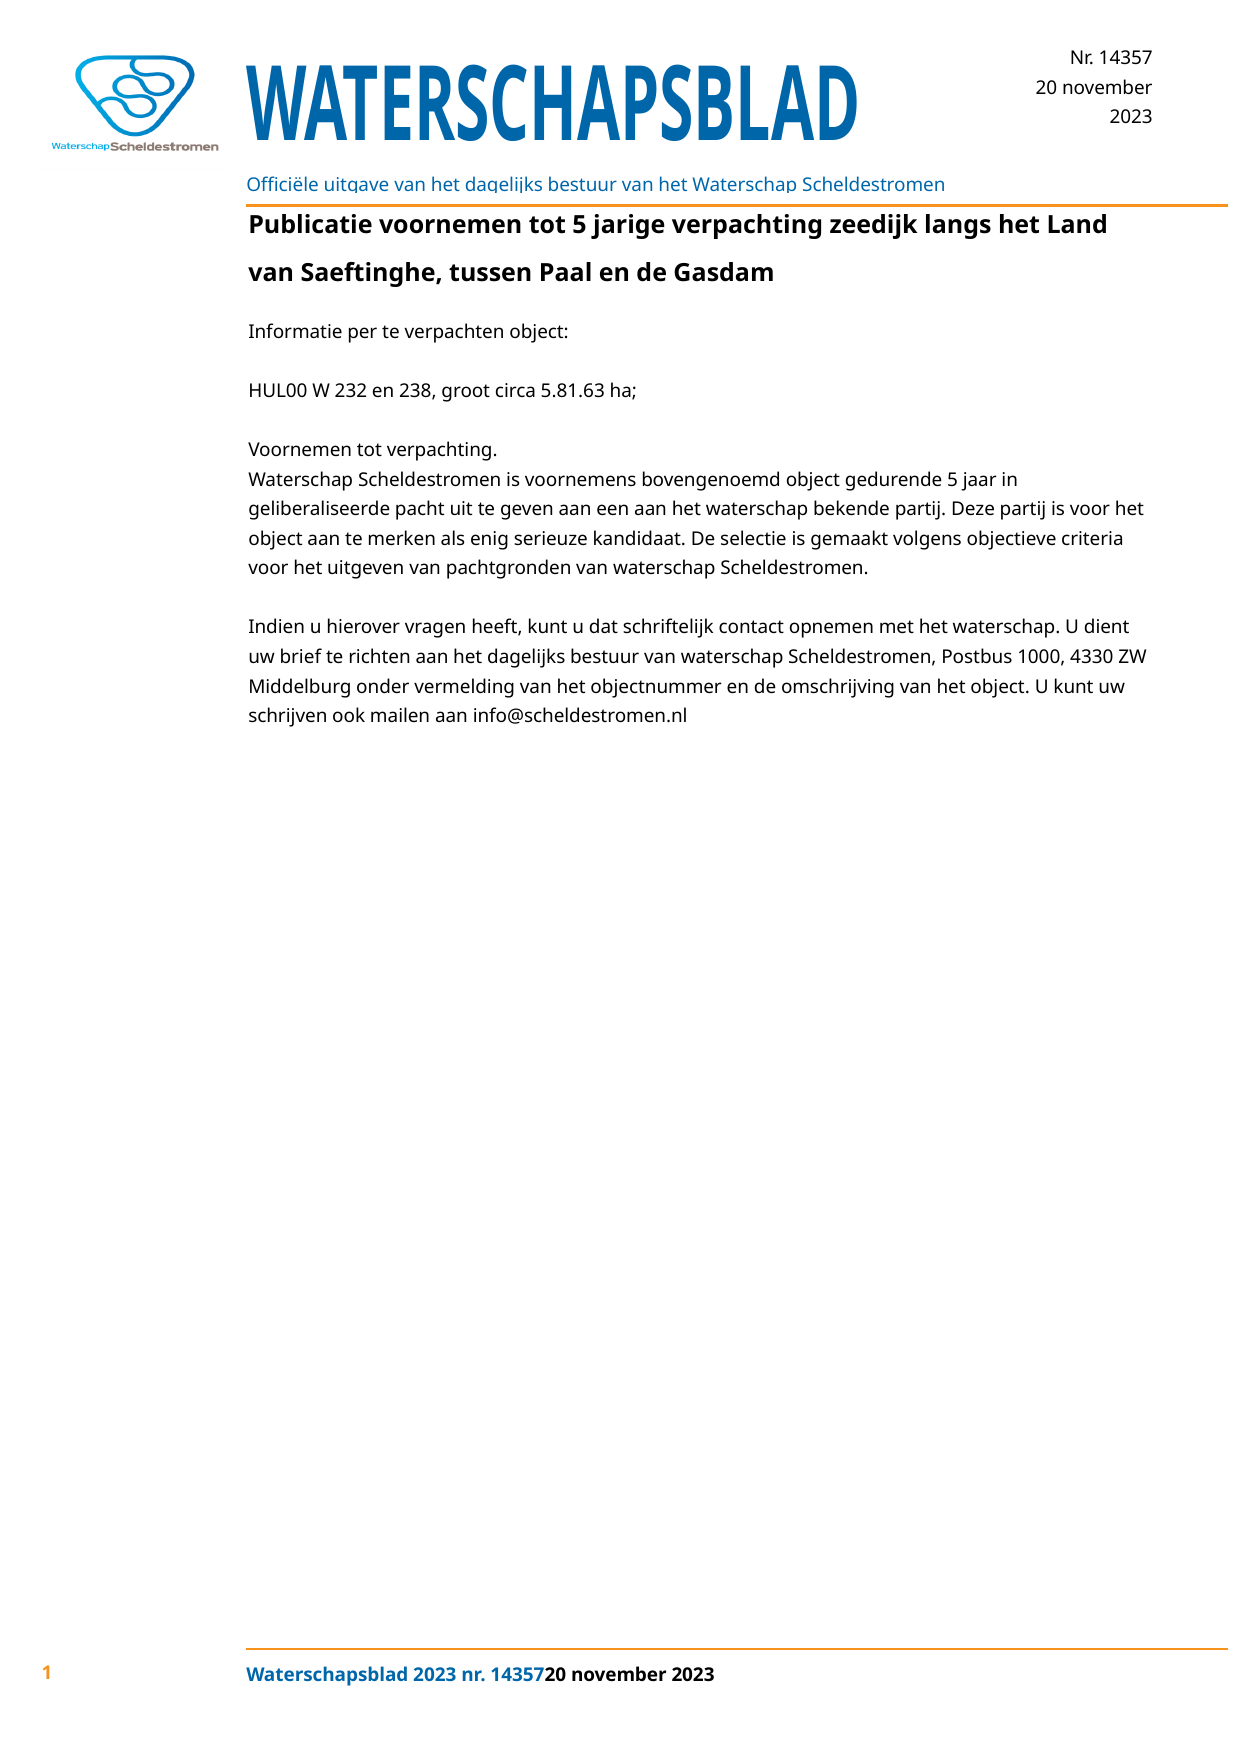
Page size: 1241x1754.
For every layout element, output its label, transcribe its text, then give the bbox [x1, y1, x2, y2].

text Voornemen tot verpachting. [248, 436, 1152, 462]
picture [41, 47, 231, 172]
text Indien u hierover vragen heeft, kunt u dat schriftelijk contact opnemen met het waterschap. U dient uw brief te richten aan het dagelijks bestuur van waterschap Scheldestromen, Postbus 1000, 4330 ZW Middelburg onder vermelding van het objectnummer en de omschrijving van het object. U kunt uw schrijven ook mailen aan info@scheldestromen.nl [248, 614, 1152, 728]
text HUL00 W 232 en 238, groot circa 5.81.63 ha; [248, 377, 1152, 403]
text Informatie per te verpachten object: [248, 318, 1152, 344]
text Publicatie voornemen tot 5 jarige verpachting zeedijk langs het Land van Saeftinghe, tussen Paal en de Gasdam [248, 207, 1152, 288]
text Waterschap Scheldestromen is voornemens bovengenoemd object gedurende 5 jaar in geliberaliseerde pacht uit te geven aan een aan het waterschap bekende partij. Deze partij is voor het object aan te merken als enig serieuze kandidaat. De selectie is gemaakt volgens objectieve criteria voor het uitgeven van pachtgronden van waterschap Scheldestromen. [248, 466, 1152, 580]
